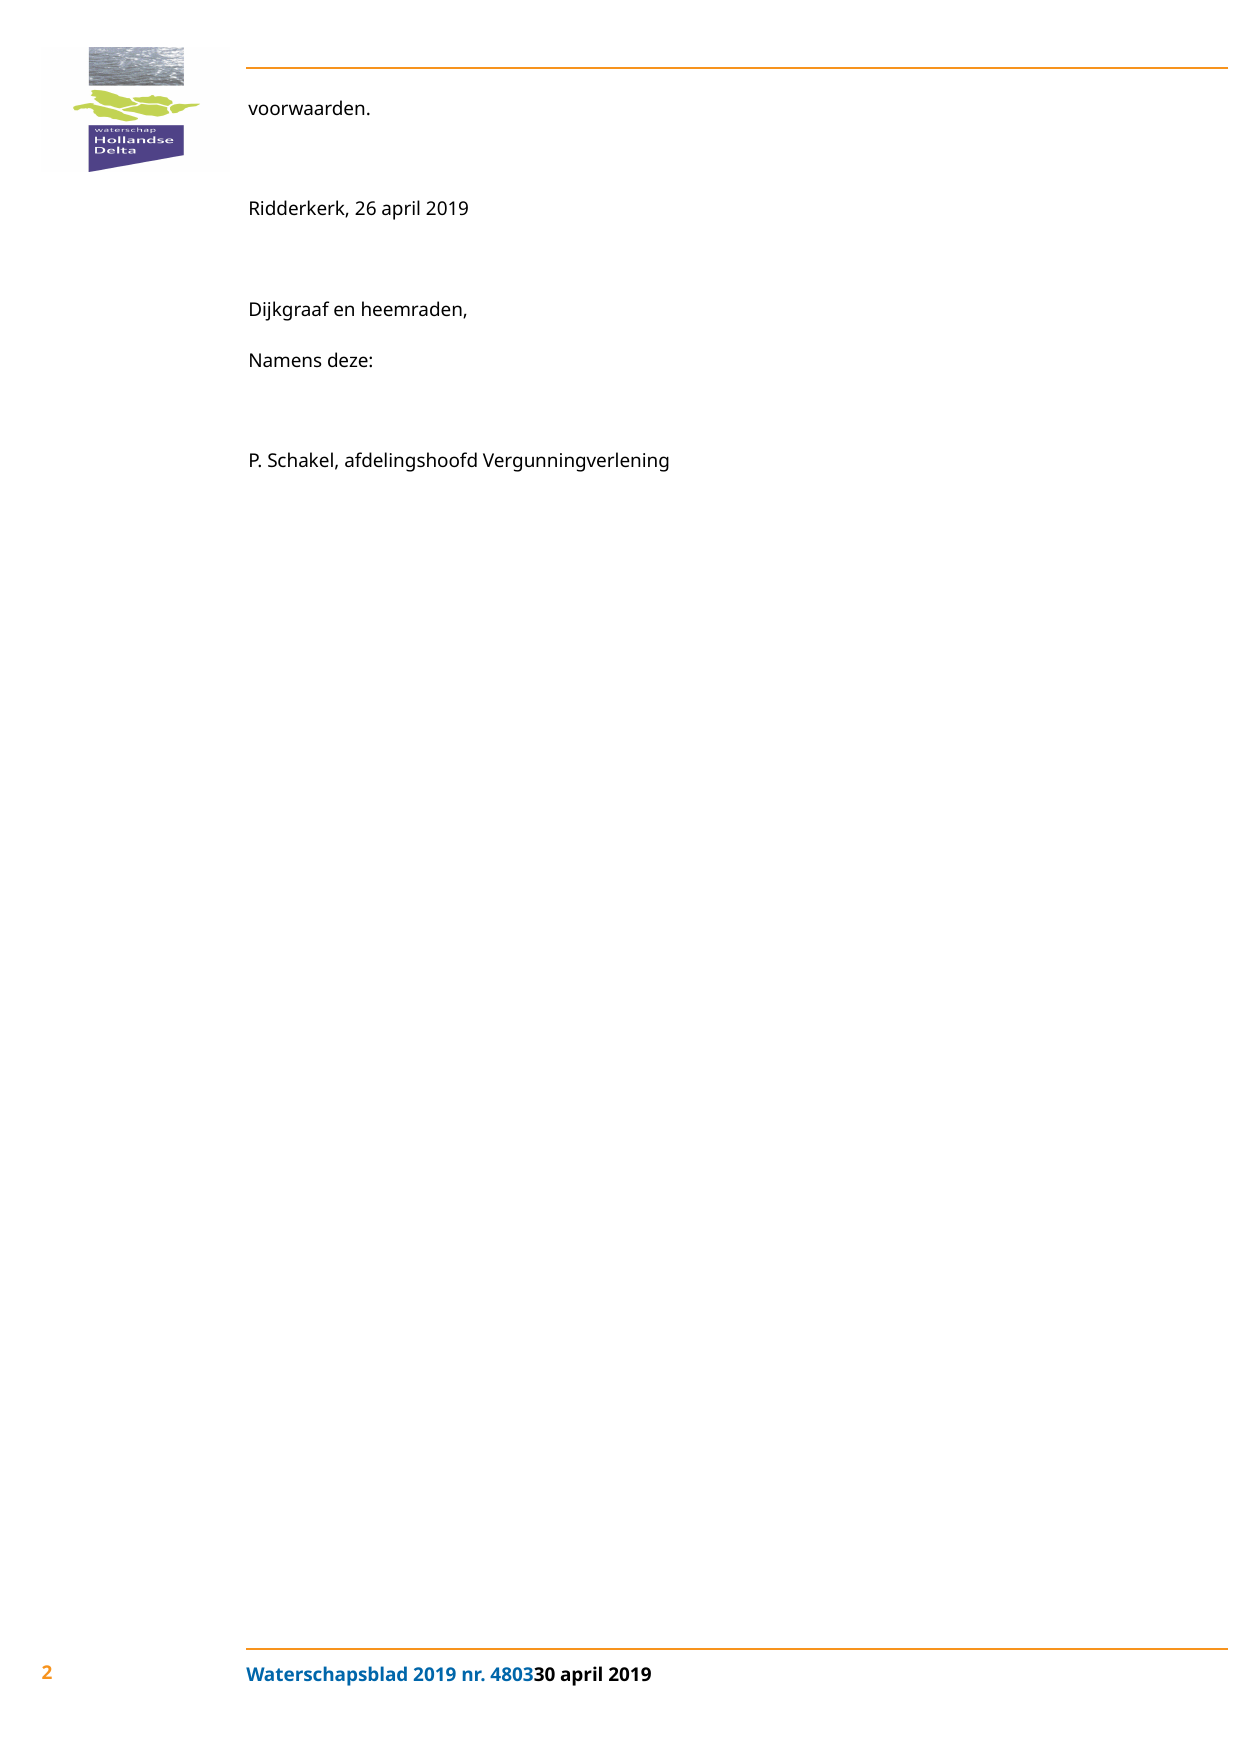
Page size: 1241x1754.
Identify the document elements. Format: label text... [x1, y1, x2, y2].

text voorwaarden. [248, 95, 1152, 121]
text P. Schakel, afdelingshoofd Vergunningverlening [248, 448, 1152, 473]
text Ridderkerk, 26 april 2019 [248, 196, 1152, 221]
text Dijkgraaf en heemraden, [248, 296, 1152, 322]
text Namens deze: [248, 347, 1152, 373]
picture [41, 47, 231, 172]
